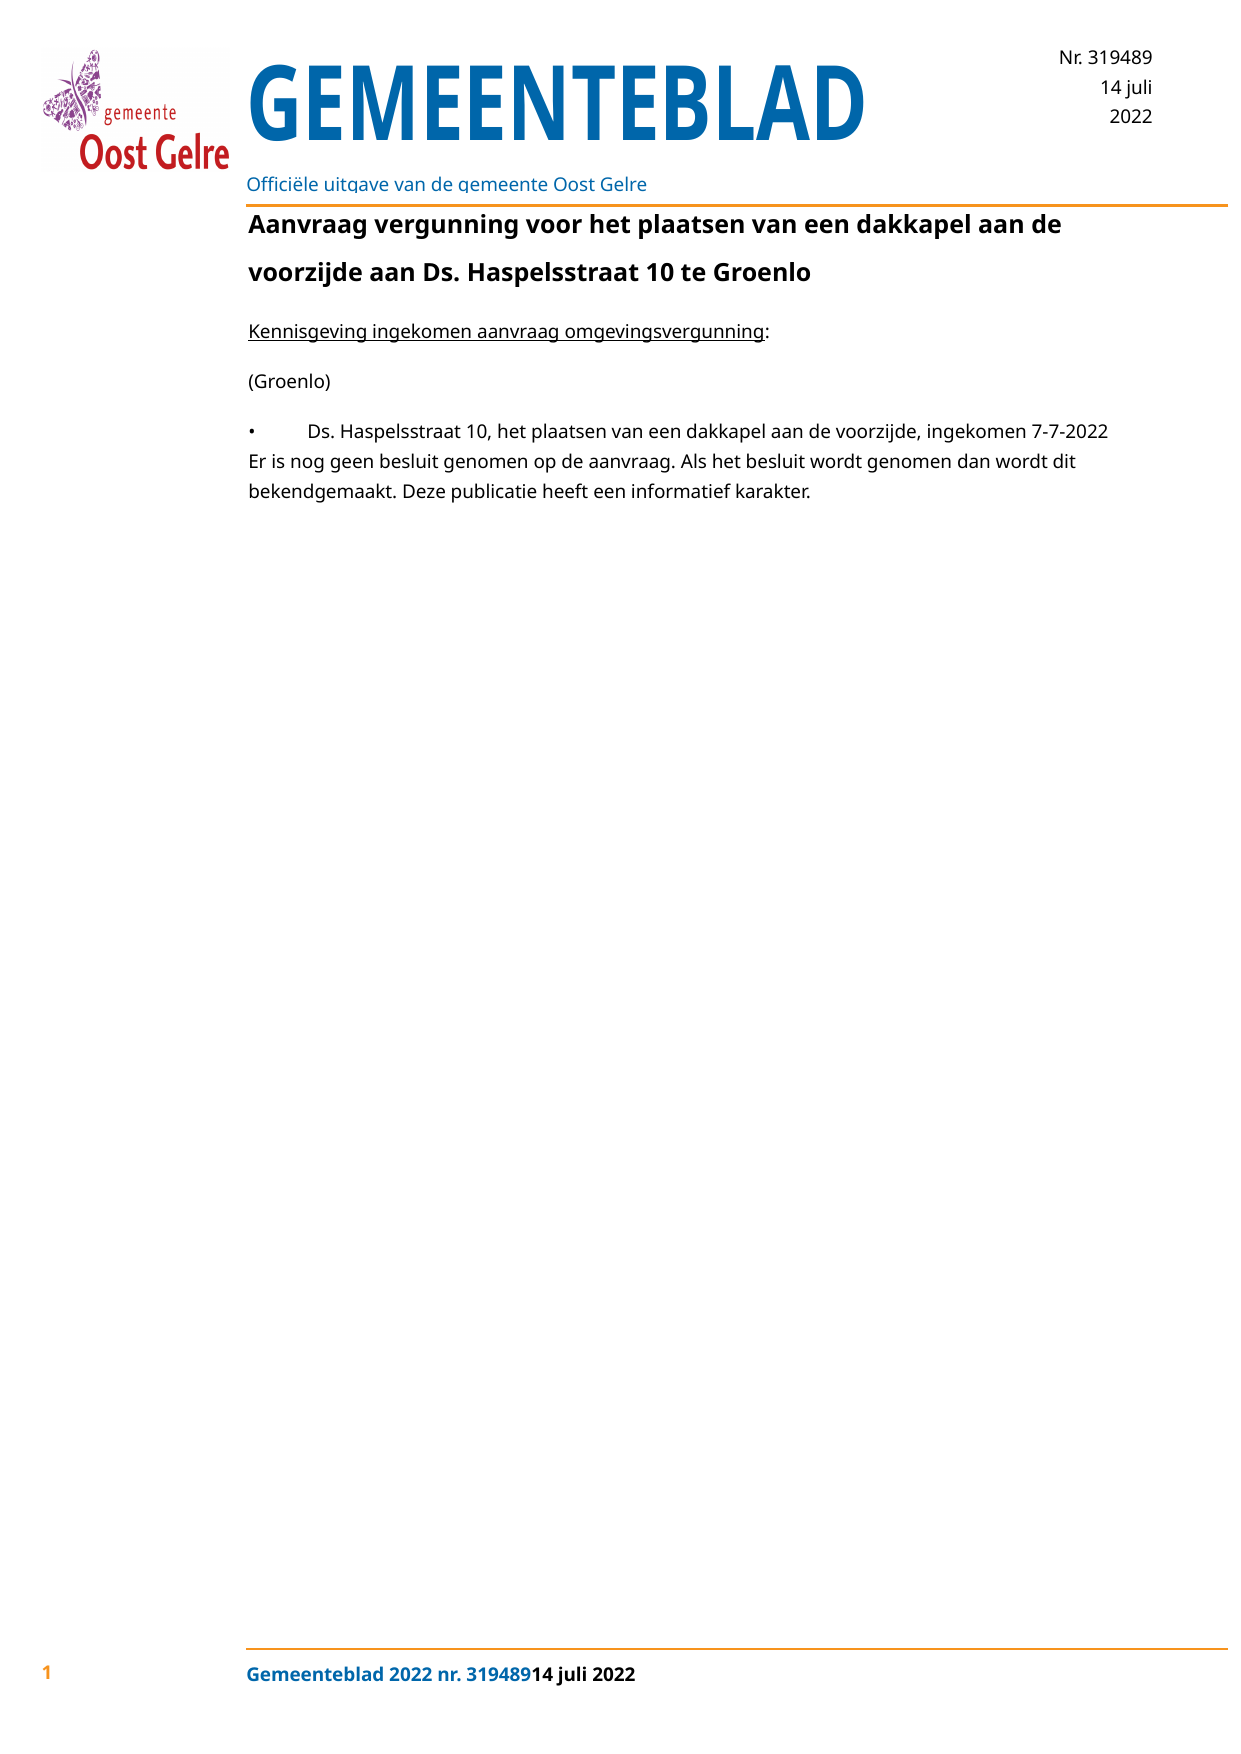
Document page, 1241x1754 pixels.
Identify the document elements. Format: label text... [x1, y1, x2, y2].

text (Groenlo) [248, 368, 1152, 394]
list Ds. Haspelsstraat 10, het plaatsen van een dakkapel aan de voorzijde, ingekomen 7-7-2022 [248, 419, 1152, 444]
text Kennisgeving ingekomen aanvraag omgevingsvergunning: [248, 318, 1152, 344]
text Aanvraag vergunning voor het plaatsen van een dakkapel aan de voorzijde aan Ds. Haspelsstraat 10 te Groenlo [248, 207, 1152, 288]
picture [41, 47, 231, 172]
text Er is nog geen besluit genomen op de aanvraag. Als het besluit wordt genomen dan wordt dit bekendgemaakt. Deze publicatie heeft een informatief karakter. [248, 448, 1152, 504]
